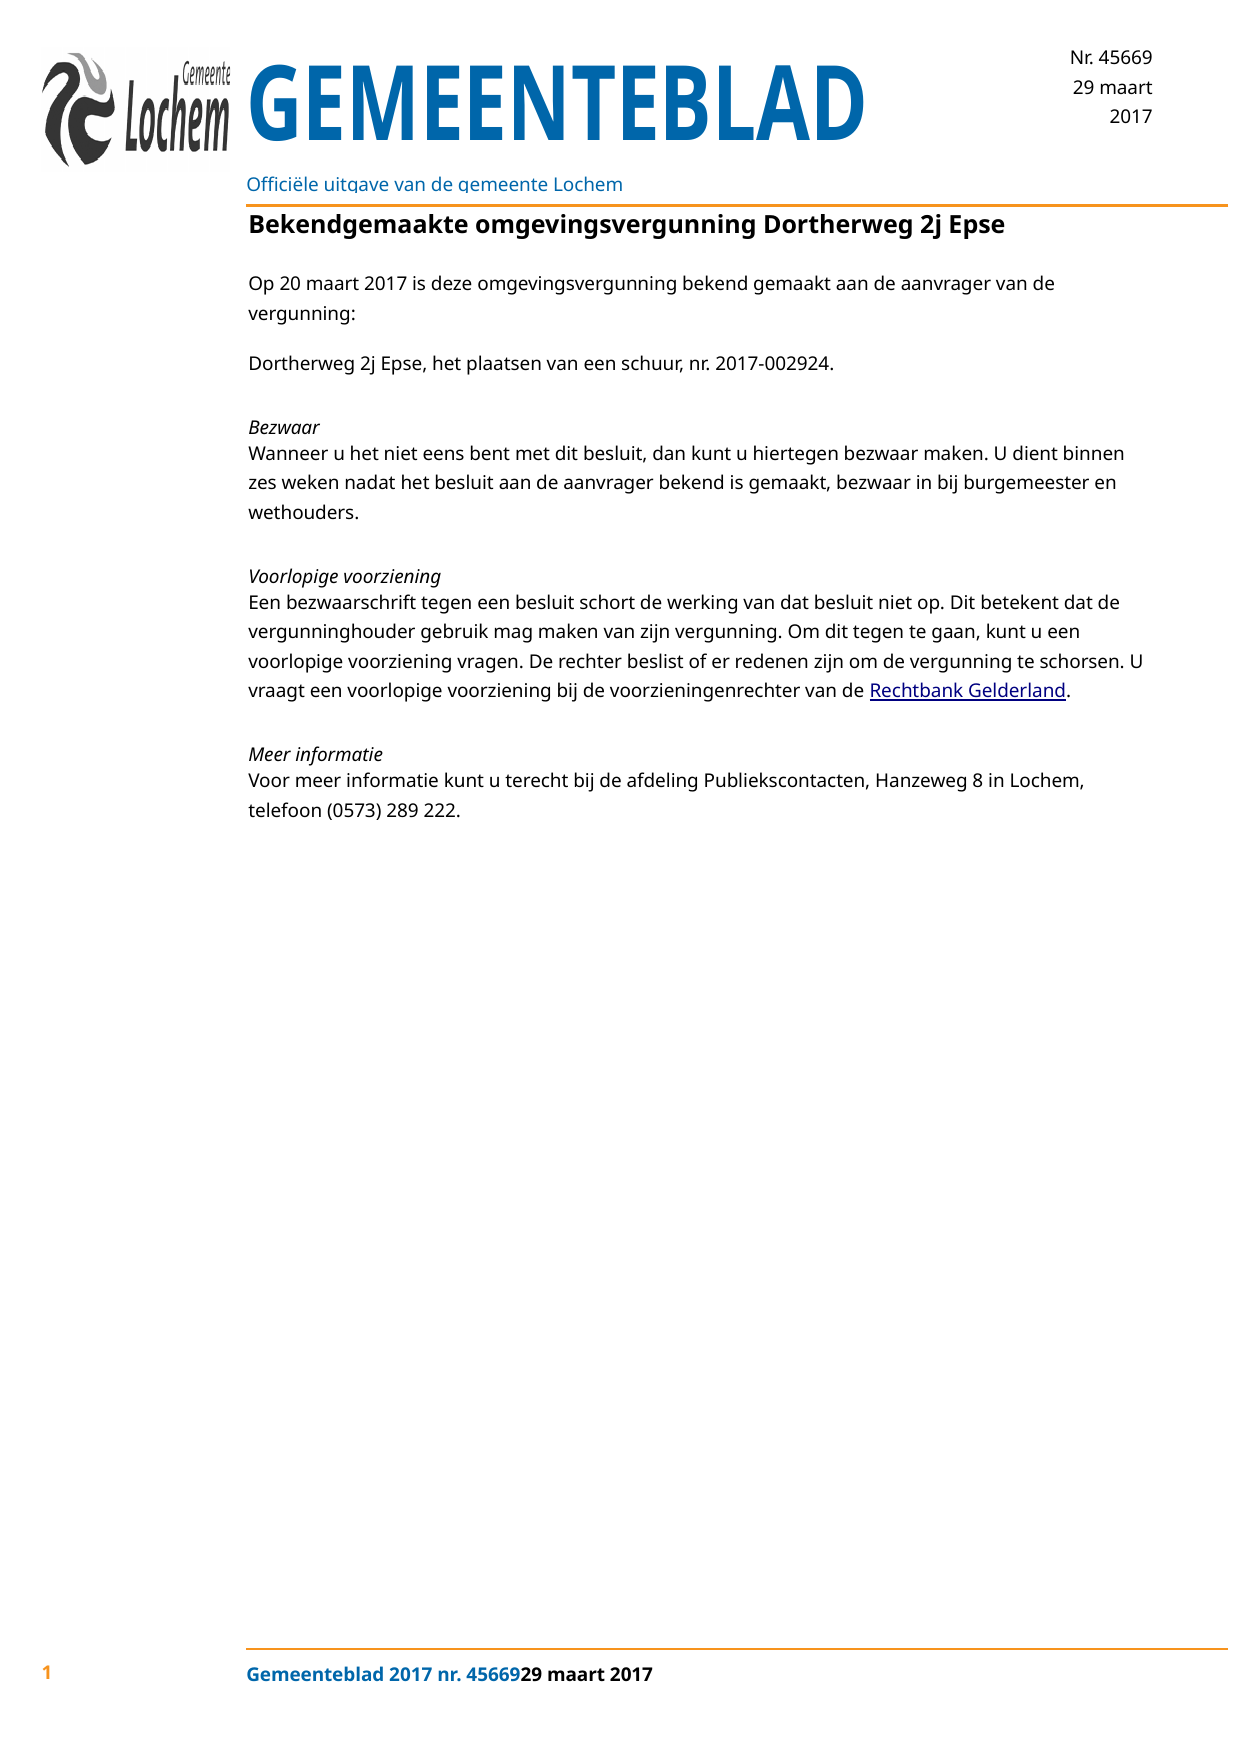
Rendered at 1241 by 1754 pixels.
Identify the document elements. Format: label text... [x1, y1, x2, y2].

text Een bezwaarschrift tegen een besluit schort de werking van dat besluit niet op. Dit betekent dat de vergunninghouder gebruik mag maken van zijn vergunning. Om dit tegen te gaan, kunt u een voorlopige voorziening vragen. De rechter beslist of er redenen zijn om de vergunning te schorsen. U vraagt een voorlopige voorziening bij de voorzieningenrechter van de Rechtbank Gelderland. [248, 589, 1152, 703]
text Bezwaar [248, 414, 1152, 440]
text Voorlopige voorziening [248, 563, 1152, 589]
text Meer informatie [248, 742, 1152, 767]
picture [41, 47, 231, 172]
text Dortherweg 2j Epse, het plaatsen van een schuur, nr. 2017-002924. [248, 350, 1152, 376]
text Bekendgemaakte omgevingsvergunning Dortherweg 2j Epse [248, 207, 1152, 241]
text Wanneer u het niet eens bent met dit besluit, dan kunt u hiertegen bezwaar maken. U dient binnen zes weken nadat het besluit aan de aanvrager bekend is gemaakt, bezwaar in bij burgemeester en wethouders. [248, 440, 1152, 525]
text Voor meer informatie kunt u terecht bij de afdeling Publiekscontacten, Hanzeweg 8 in Lochem, telefoon (0573) 289 222. [248, 767, 1152, 823]
text Op 20 maart 2017 is deze omgevingsvergunning bekend gemaakt aan de aanvrager van de vergunning: [248, 270, 1152, 326]
